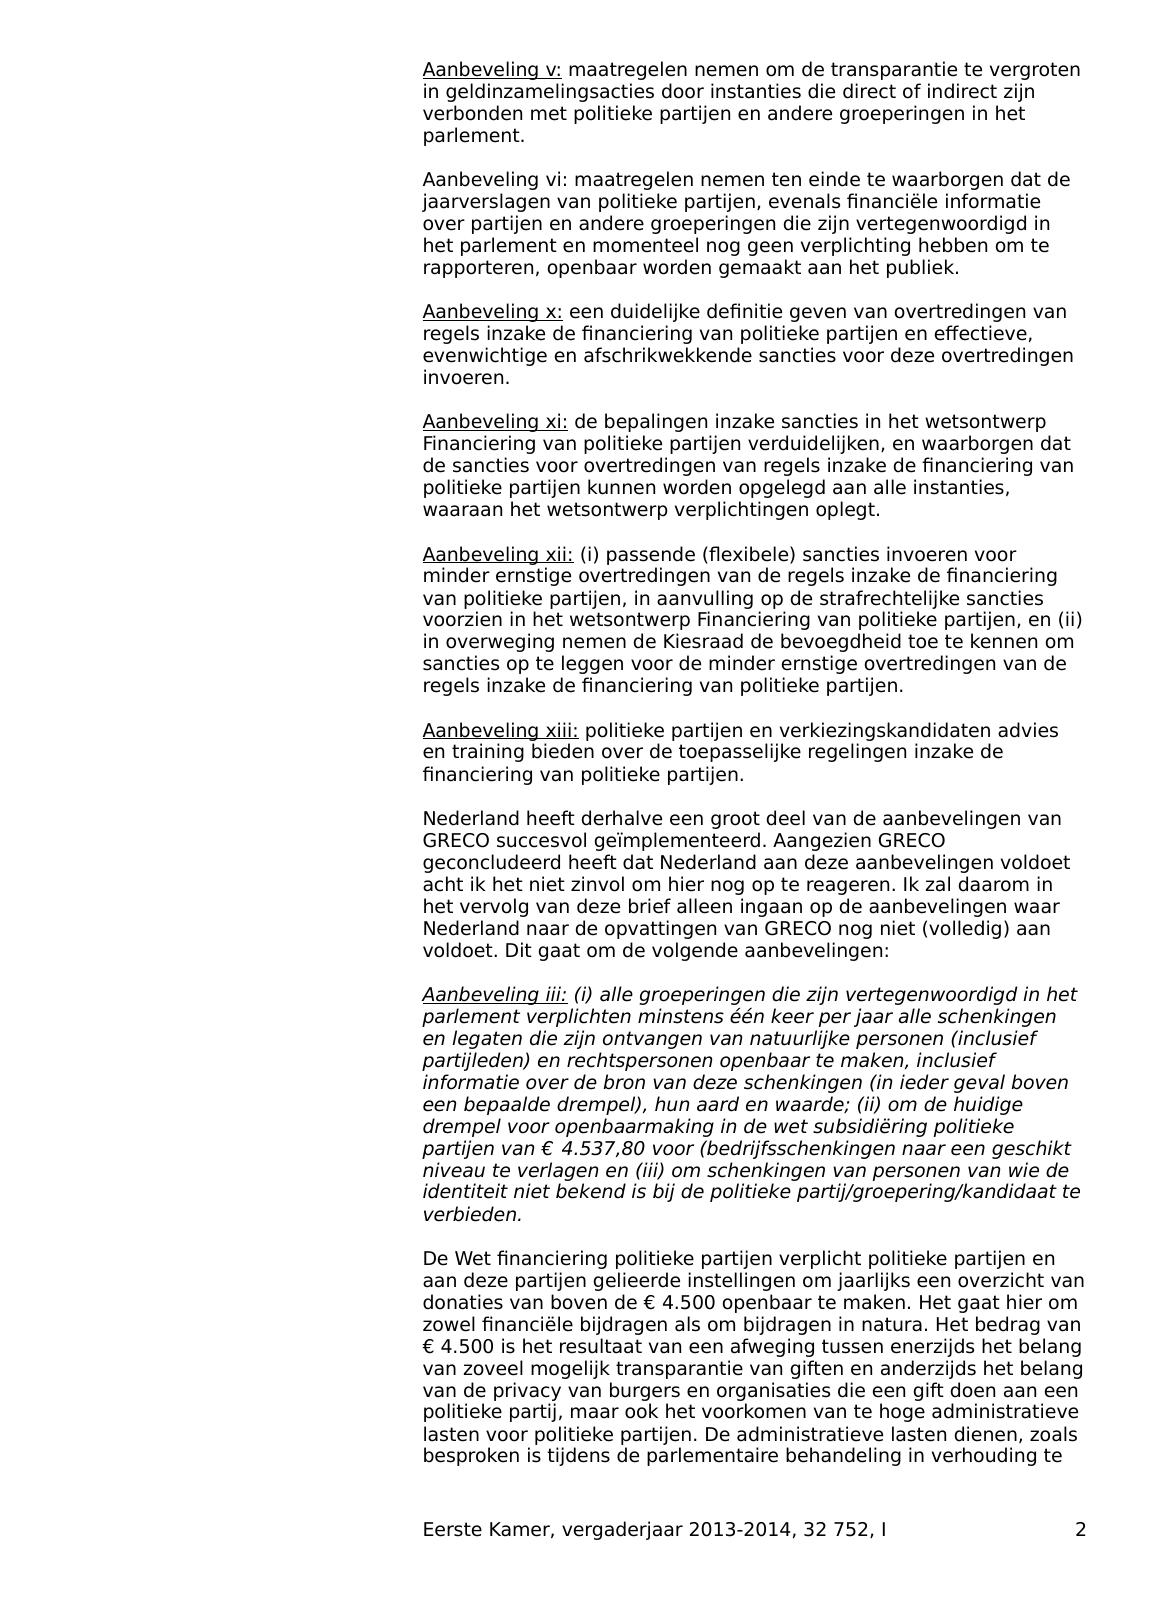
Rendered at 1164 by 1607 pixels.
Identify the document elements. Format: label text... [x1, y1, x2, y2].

text Aanbeveling xi: de bepalingen inzake sancties in het wetsontwerp Financiering van politieke partijen verduidelijken, en waarborgen dat de sancties voor overtredingen van regels inzake de financiering van politieke partijen kunnen worden opgelegd aan alle instanties, waaraan het wetsontwerp verplichtingen oplegt. [422, 411, 1087, 521]
text Nederland heeft derhalve een groot deel van de aanbevelingen van GRECO succesvol geïmplementeerd. Aangezien GRECO geconcludeerd heeft dat Nederland aan deze aanbevelingen voldoet acht ik het niet zinvol om hier nog op te reageren. Ik zal daarom in het vervolg van deze brief alleen ingaan op de aanbevelingen waar Nederland naar de opvattingen van GRECO nog niet (volledig) aan voldoet. Dit gaat om de volgende aanbevelingen: [422, 808, 1087, 961]
text Aanbeveling xii: (i) passende (flexibele) sancties invoeren voor minder ernstige overtredingen van de regels inzake de financiering van politieke partijen, in aanvulling op de strafrechtelijke sancties voorzien in het wetsontwerp Financiering van politieke partijen, en (ii) in overweging nemen de Kiesraad de bevoegdheid toe te kennen om sancties op te leggen voor de minder ernstige overtredingen van de regels inzake de financiering van politieke partijen. [422, 543, 1087, 697]
text Aanbeveling xiii: politieke partijen en verkiezingskandidaten advies en training bieden over de toepasselijke regelingen inzake de financiering van politieke partijen. [422, 719, 1087, 785]
text Aanbeveling iii: (i) alle groeperingen die zijn vertegenwoordigd in het parlement verplichten minstens één keer per jaar alle schenkingen en legaten die zijn ontvangen van natuurlijke personen (inclusief partijleden) en rechtspersonen openbaar te maken, inclusief informatie over de bron van deze schenkingen (in ieder geval boven een bepaalde drempel), hun aard en waarde; (ii) om de huidige drempel voor openbaarmaking in de wet subsidiëring politieke partijen van € 4.537,80 voor (bedrijfsschenkingen naar een geschikt niveau te verlagen en (iii) om schenkingen van personen van wie de identiteit niet bekend is bij de politieke partij/groepering/kandidaat te verbieden. [422, 984, 1087, 1225]
text Aanbeveling x: een duidelijke definitie geven van overtredingen van regels inzake de financiering van politieke partijen en effectieve, evenwichtige en afschrikwekkende sancties voor deze overtredingen invoeren. [422, 301, 1087, 389]
text De Wet financiering politieke partijen verplicht politieke partijen en aan deze partijen gelieerde instellingen om jaarlijks een overzicht van donaties van boven de € 4.500 openbaar te maken. Het gaat hier om zowel financiële bijdragen als om bijdragen in natura. Het bedrag van € 4.500 is het resultaat van een afweging tussen enerzijds het belang van zoveel mogelijk transparantie van giften en anderzijds het belang van de privacy van burgers en organisaties die een gift doen aan een politieke partij, maar ook het voorkomen van te hoge administratieve lasten voor politieke partijen. De administratieve lasten dienen, zoals besproken is tijdens de parlementaire behandeling in verhouding te [422, 1248, 1087, 1467]
text Aanbeveling v: maatregelen nemen om de transparantie te vergroten in geldinzamelingsacties door instanties die direct of indirect zijn verbonden met politieke partijen en andere groeperingen in het parlement. [422, 59, 1087, 147]
text Aanbeveling vi: maatregelen nemen ten einde te waarborgen dat de jaarverslagen van politieke partijen, evenals financiële informatie over partijen en andere groeperingen die zijn vertegenwoordigd in het parlement en momenteel nog geen verplichting hebben om te rapporteren, openbaar worden gemaakt aan het publiek. [422, 169, 1087, 279]
